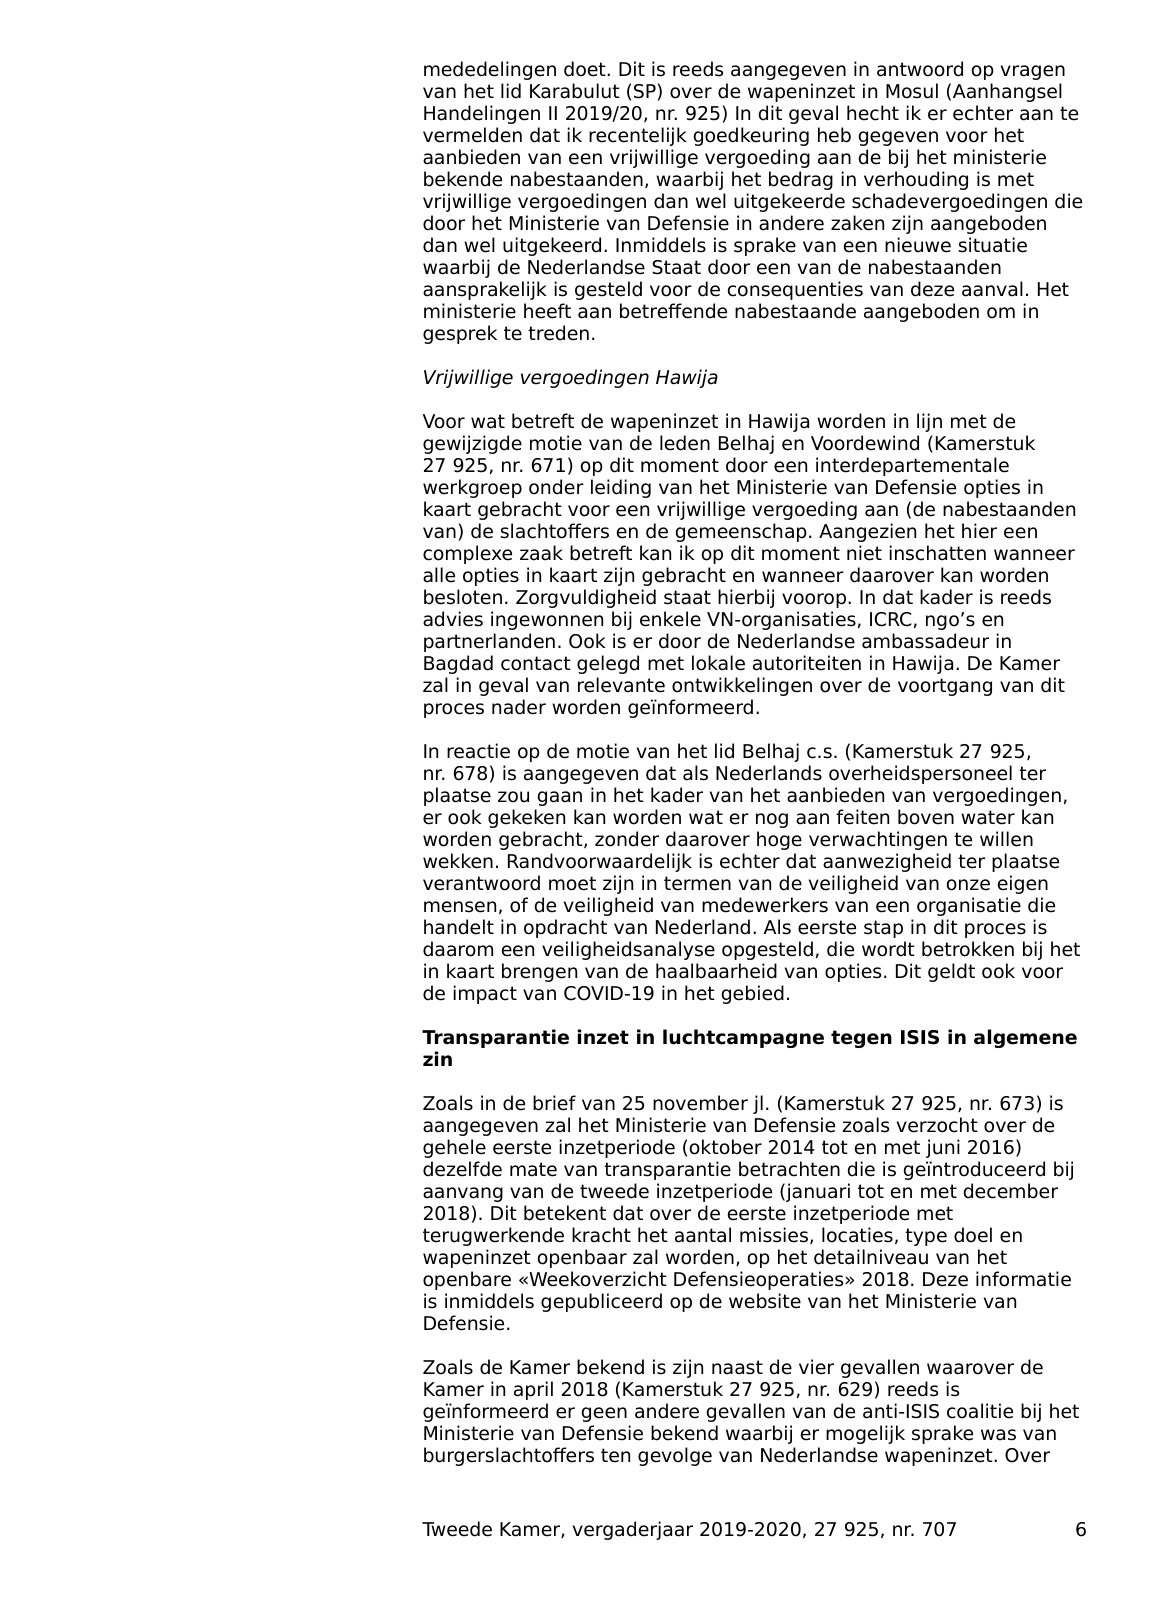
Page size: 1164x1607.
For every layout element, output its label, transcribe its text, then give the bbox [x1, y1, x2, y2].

text In reactie op de motie van het lid Belhaj c.s. (Kamerstuk 27 925, nr. 678) is aangegeven dat als Nederlands overheidspersoneel ter plaatse zou gaan in het kader van het aanbieden van vergoedingen, er ook gekeken kan worden wat er nog aan feiten boven water kan worden gebracht, zonder daarover hoge verwachtingen te willen wekken. Randvoorwaardelijk is echter dat aanwezigheid ter plaatse verantwoord moet zijn in termen van de veiligheid van onze eigen mensen, of de veiligheid van medewerkers van een organisatie die handelt in opdracht van Nederland. Als eerste stap in dit proces is daarom een veiligheidsanalyse opgesteld, die wordt betrokken bij het in kaart brengen van de haalbaarheid van opties. Dit geldt ook voor de impact van COVID-19 in het gebied. [422, 741, 1087, 1005]
subtitle Vrijwillige vergoedingen Hawija [422, 367, 1087, 389]
subtitle Transparantie inzet in luchtcampagne tegen ISIS in algemene zin [422, 1027, 1087, 1071]
text Voor wat betreft de wapeninzet in Hawija worden in lijn met de gewijzigde motie van de leden Belhaj en Voordewind (Kamerstuk 27 925, nr. 671) op dit moment door een interdepartementale werkgroep onder leiding van het Ministerie van Defensie opties in kaart gebracht voor een vrijwillige vergoeding aan (de nabestaanden van) de slachtoffers en de gemeenschap. Aangezien het hier een complexe zaak betreft kan ik op dit moment niet inschatten wanneer alle opties in kaart zijn gebracht en wanneer daarover kan worden besloten. Zorgvuldigheid staat hierbij voorop. In dat kader is reeds advies ingewonnen bij enkele VN-organisaties, ICRC, ngo’s en partnerlanden. Ook is er door de Nederlandse ambassadeur in Bagdad contact gelegd met lokale autoriteiten in Hawija. De Kamer zal in geval van relevante ontwikkelingen over de voortgang van dit proces nader worden geïnformeerd. [422, 411, 1087, 719]
text Zoals in de brief van 25 november jl. (Kamerstuk 27 925, nr. 673) is aangegeven zal het Ministerie van Defensie zoals verzocht over de gehele eerste inzetperiode (oktober 2014 tot en met juni 2016) dezelfde mate van transparantie betrachten die is geïntroduceerd bij aanvang van de tweede inzetperiode (januari tot en met december 2018). Dit betekent dat over de eerste inzetperiode met terugwerkende kracht het aantal missies, locaties, type doel en wapeninzet openbaar zal worden, op het detailniveau van het openbare «Weekoverzicht Defensieoperaties» 2018. Deze informatie is inmiddels gepubliceerd op de website van het Ministerie van Defensie. [422, 1093, 1087, 1335]
text mededelingen doet. Dit is reeds aangegeven in antwoord op vragen van het lid Karabulut (SP) over de wapeninzet in Mosul (Aanhangsel Handelingen II 2019/20, nr. 925) In dit geval hecht ik er echter aan te vermelden dat ik recentelijk goedkeuring heb gegeven voor het aanbieden van een vrijwillige vergoeding aan de bij het ministerie bekende nabestaanden, waarbij het bedrag in verhouding is met vrijwillige vergoedingen dan wel uitgekeerde schadevergoedingen die door het Ministerie van Defensie in andere zaken zijn aangeboden dan wel uitgekeerd. Inmiddels is sprake van een nieuwe situatie waarbij de Nederlandse Staat door een van de nabestaanden aansprakelijk is gesteld voor de consequenties van deze aanval. Het ministerie heeft aan betreffende nabestaande aangeboden om in gesprek te treden. [422, 59, 1087, 345]
text Zoals de Kamer bekend is zijn naast de vier gevallen waarover de Kamer in april 2018 (Kamerstuk 27 925, nr. 629) reeds is geïnformeerd er geen andere gevallen van de anti-ISIS coalitie bij het Ministerie van Defensie bekend waarbij er mogelijk sprake was van burgerslachtoffers ten gevolge van Nederlandse wapeninzet. Over [422, 1357, 1087, 1467]
